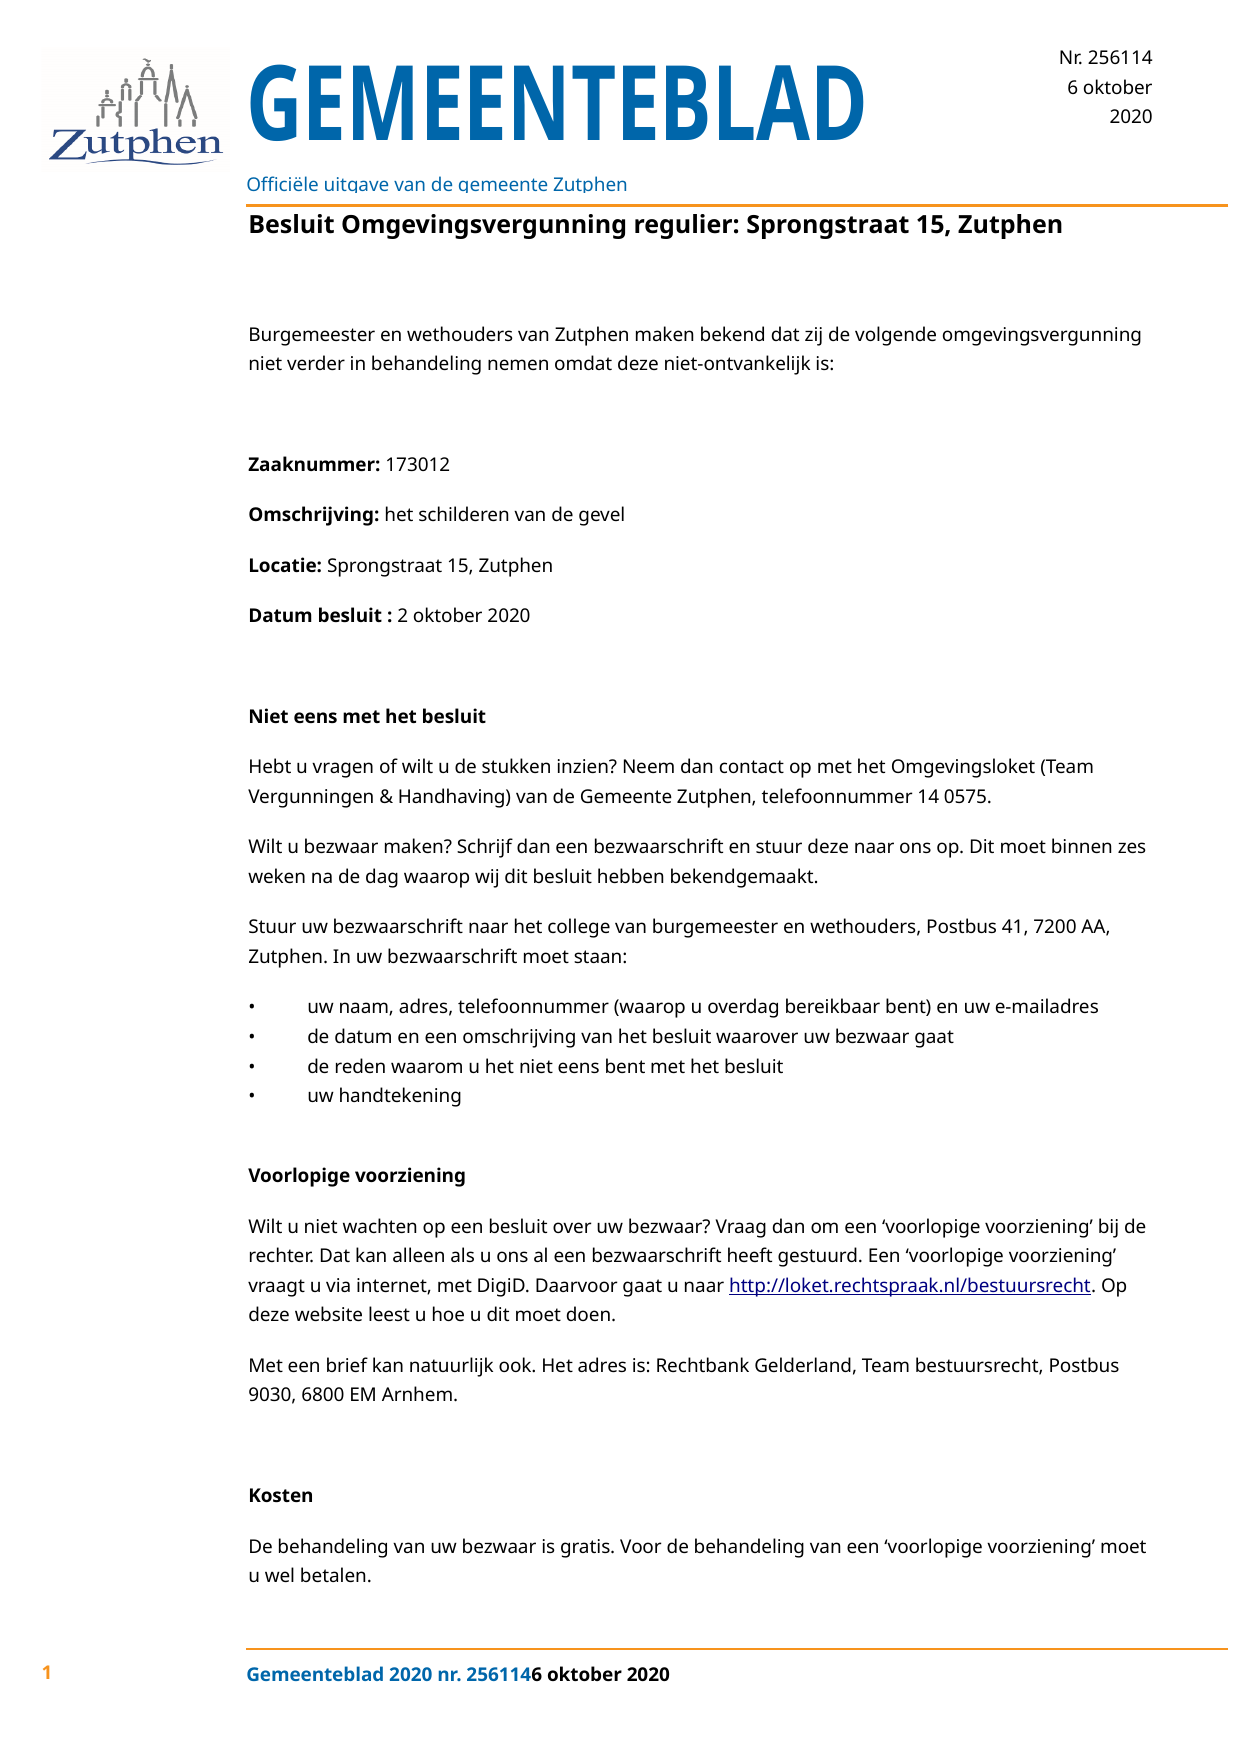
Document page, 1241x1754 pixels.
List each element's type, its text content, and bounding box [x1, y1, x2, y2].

list uw naam, adres, telefoonnummer (waarop u overdag bereikbaar bent) en uw e-mailadres [248, 994, 1152, 1019]
text Kosten [248, 1482, 1152, 1508]
text Zaaknummer: 173012 [248, 451, 1152, 477]
text Datum besluit : 2 oktober 2020 [248, 602, 1152, 628]
text Besluit Omgevingsvergunning regulier: Sprongstraat 15, Zutphen [248, 207, 1152, 241]
text Voorlopige voorziening [248, 1162, 1152, 1188]
list de reden waarom u het niet eens bent met het besluit [248, 1053, 1152, 1078]
text Hebt u vragen of wilt u de stukken inzien? Neem dan contact op met het Omgevingsloket (Team Vergunningen & Handhaving) van de Gemeente Zutphen, telefoonnummer 14 0575. [248, 754, 1152, 809]
text Burgemeester en wethouders van Zutphen maken bekend dat zij de volgende omgevingsvergunning niet verder in behandeling nemen omdat deze niet-ontvankelijk is: [248, 321, 1152, 376]
text Wilt u bezwaar maken? Schrijf dan een bezwaarschrift en stuur deze naar ons op. Dit moet binnen zes weken na de dag waarop wij dit besluit hebben bekendgemaakt. [248, 834, 1152, 889]
text Met een brief kan natuurlijk ook. Het adres is: Rechtbank Gelderland, Team bestuursrecht, Postbus 9030, 6800 EM Arnhem. [248, 1352, 1152, 1407]
text Omschrijving: het schilderen van de gevel [248, 502, 1152, 527]
list uw handtekening [248, 1082, 1152, 1108]
text De behandeling van uw bezwaar is gratis. Voor de behandeling van een ‘voorlopige voorziening’ moet u wel betalen. [248, 1533, 1152, 1588]
list de datum en een omschrijving van het besluit waarover uw bezwaar gaat [248, 1023, 1152, 1049]
text Niet eens met het besluit [248, 703, 1152, 729]
picture [41, 47, 231, 172]
text Locatie: Sprongstraat 15, Zutphen [248, 552, 1152, 578]
text Stuur uw bezwaarschrift naar het college van burgemeester en wethouders, Postbus 41, 7200 AA, Zutphen. In uw bezwaarschrift moet staan: [248, 914, 1152, 969]
text Wilt u niet wachten op een besluit over uw bezwaar? Vraag dan om een ‘voorlopige voorziening’ bij de rechter. Dat kan alleen als u ons al een bezwaarschrift heeft gestuurd. Een ‘voorlopige voorziening’ vraagt u via internet, met DigiD. Daarvoor gaat u naar http://loket.rechtspraak.nl/bestuursrecht. Op deze website leest u hoe u dit moet doen. [248, 1213, 1152, 1327]
